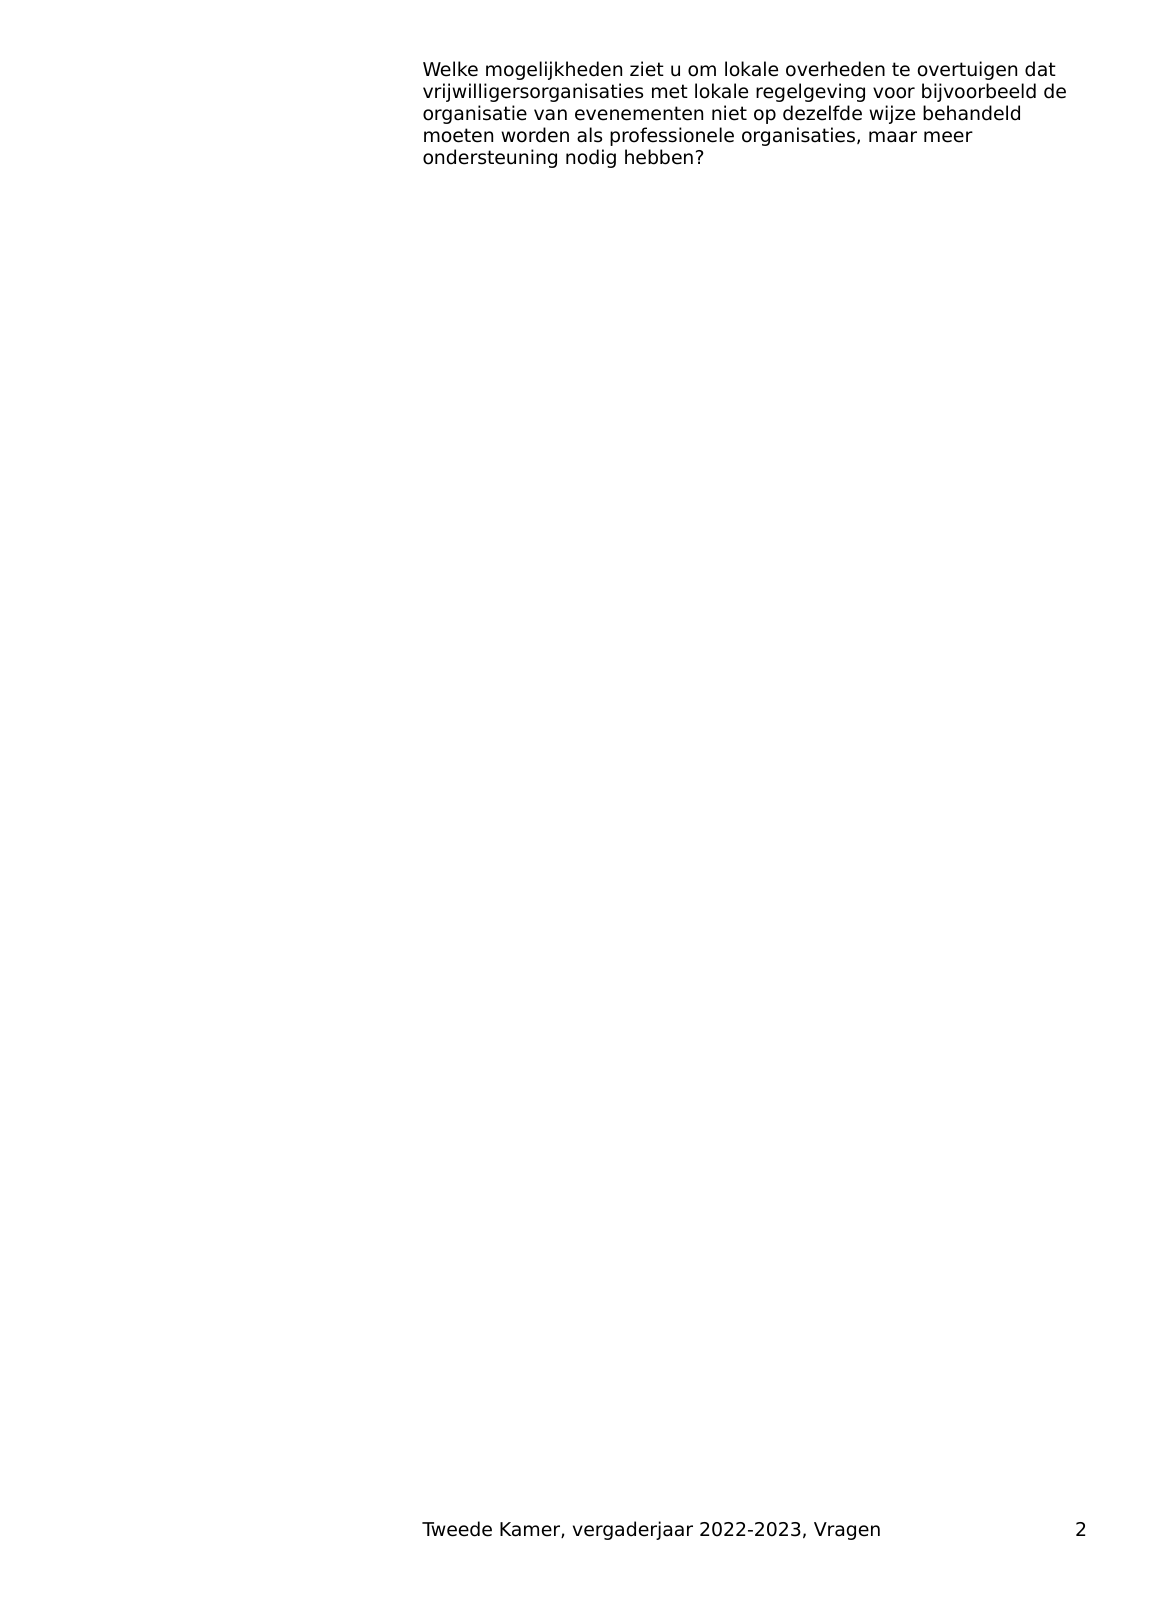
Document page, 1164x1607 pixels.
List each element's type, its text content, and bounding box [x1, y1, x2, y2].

text Welke mogelijkheden ziet u om lokale overheden te overtuigen dat vrijwilligersorganisaties met lokale regelgeving voor bijvoorbeeld de organisatie van evenementen niet op dezelfde wijze behandeld moeten worden als professionele organisaties, maar meer ondersteuning nodig hebben? [422, 59, 1087, 169]
